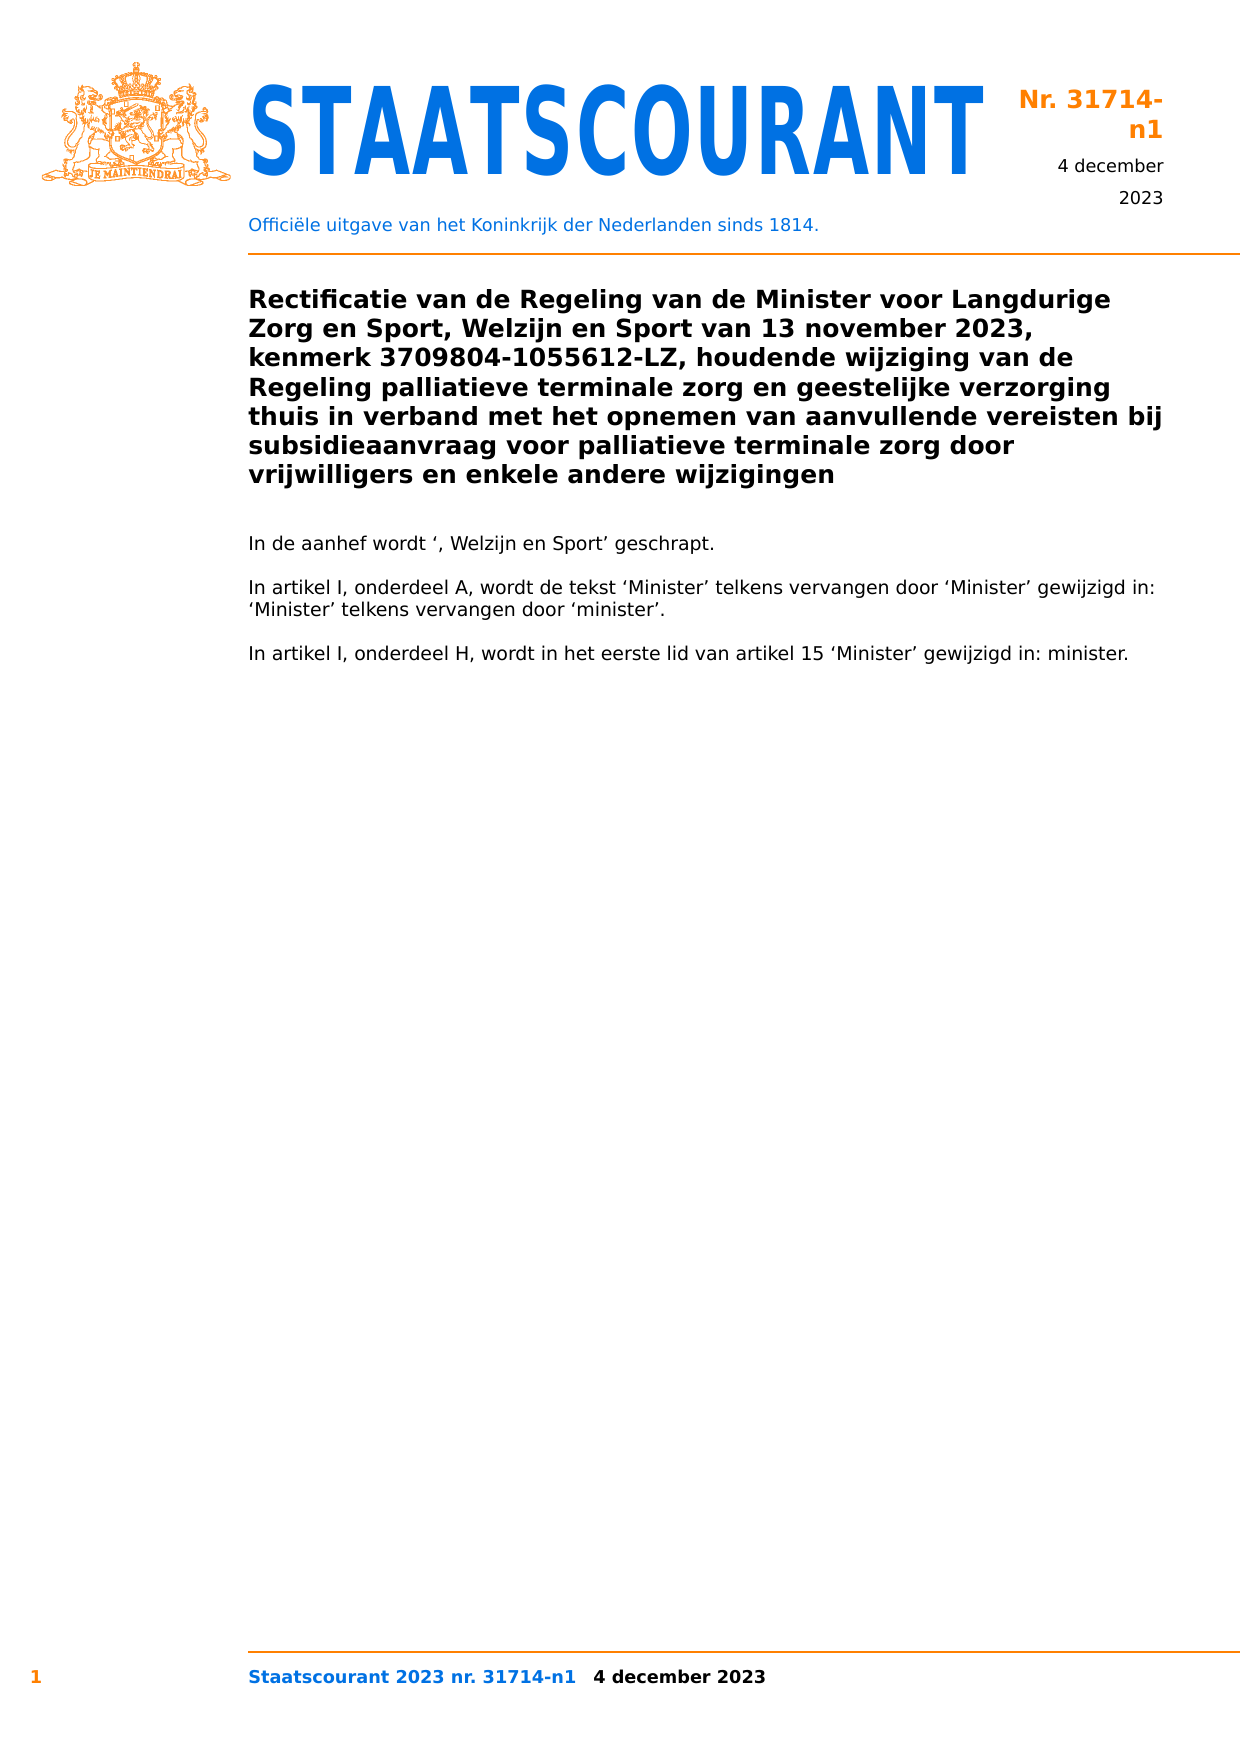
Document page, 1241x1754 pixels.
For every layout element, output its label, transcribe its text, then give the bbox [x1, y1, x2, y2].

table_cell Officiële uitgave van het Koninkrijk der Nederlanden sinds 1814. [248, 215, 1240, 253]
subtitle Rectificatie van de Regeling van de Minister voor Langdurige Zorg en Sport, Welzijn en Sport van 13 november 2023, kenmerk 3709804-1055612-LZ, houdende wijziging van de Regeling palliatieve terminale zorg en geestelijke verzorging thuis in verband met het opnemen van aanvullende vereisten bij subsidieaanvraag voor palliatieve terminale zorg door vrijwilligers en enkele andere wijzigingen [248, 285, 1163, 489]
text In de aanhef wordt ‘, Welzijn en Sport’ geschrapt. [248, 533, 1163, 555]
table_header Nr. 31714-n1 [998, 62, 1240, 150]
text In artikel I, onderdeel H, wordt in het eerste lid van artikel 15 ‘Minister’ gewijzigd in: minister. [248, 643, 1163, 665]
table_cell 2023 [998, 183, 1240, 215]
picture [41, 62, 231, 186]
table_cell 4 december [998, 150, 1240, 182]
text In artikel I, onderdeel A, wordt de tekst ‘Minister’ telkens vervangen door ‘Minister’ gewijzigd in: ‘Minister’ telkens vervangen door ‘minister’. [248, 577, 1163, 621]
table_header [25, 62, 248, 253]
table_header STAATSCOURANT [248, 62, 998, 215]
